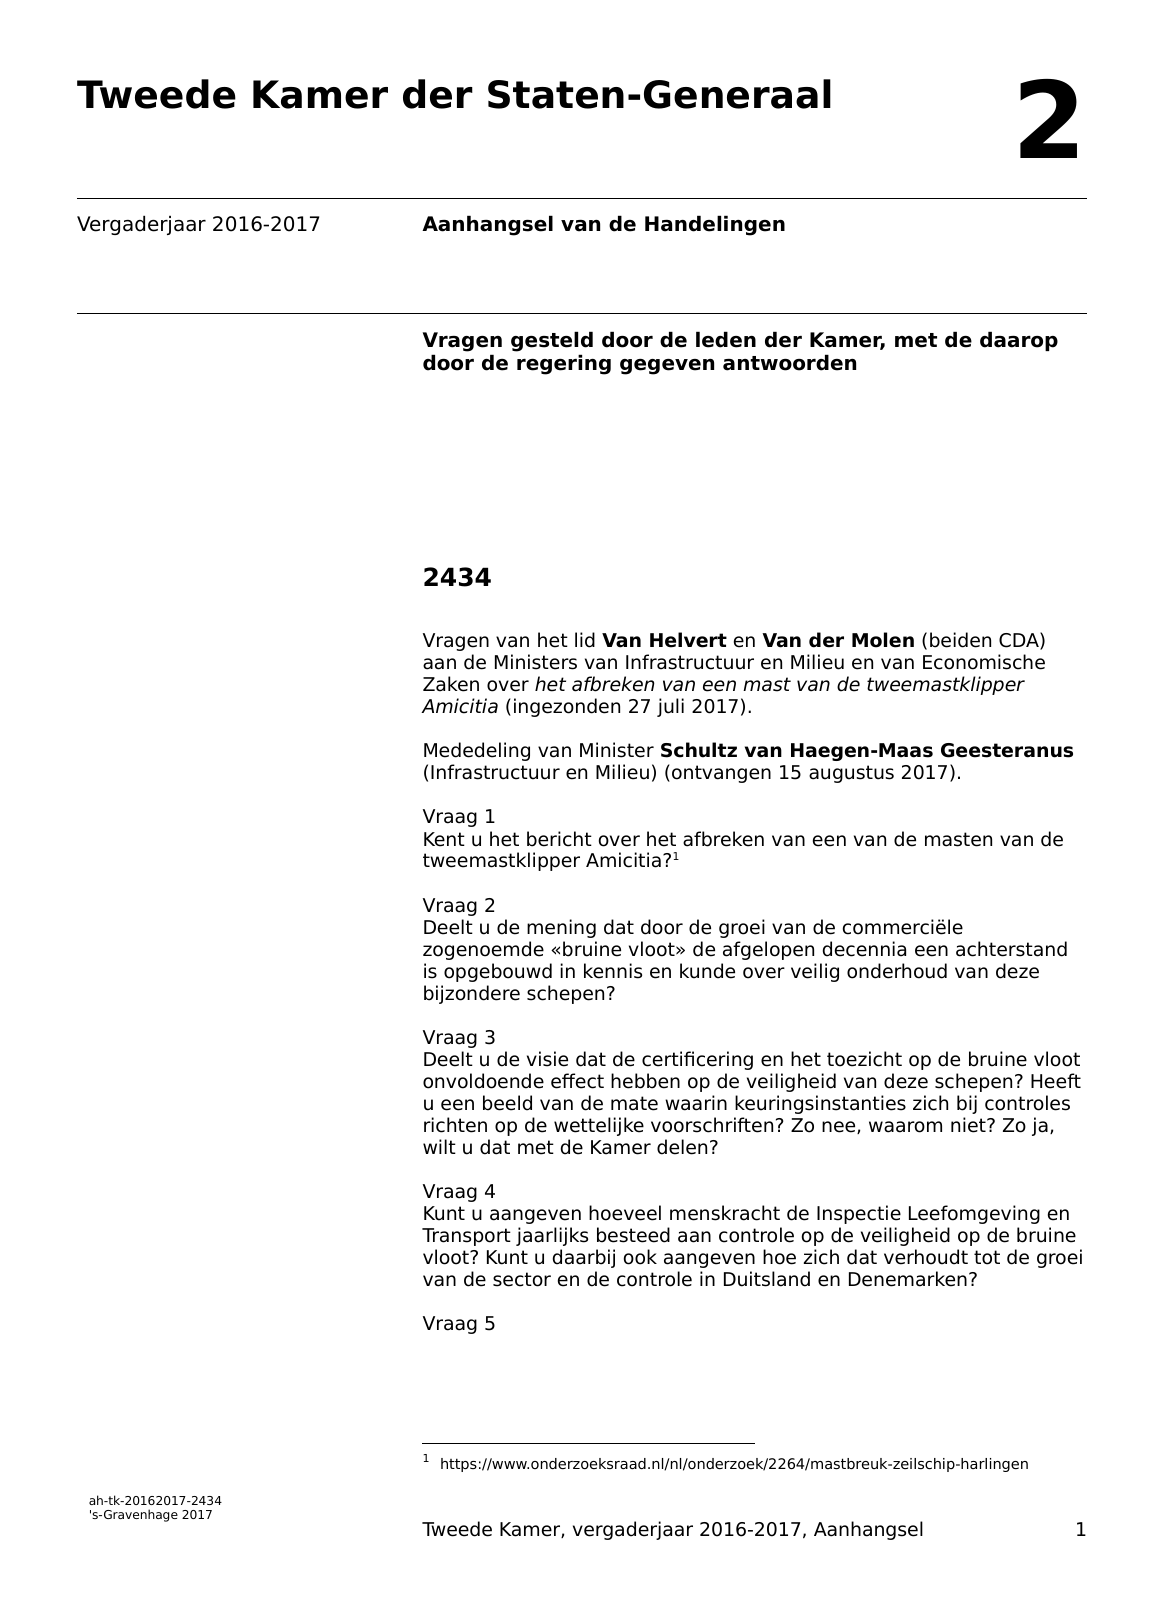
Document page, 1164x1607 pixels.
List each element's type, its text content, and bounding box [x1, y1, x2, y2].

table_cell [77, 314, 422, 375]
text Kunt u aangeven hoeveel menskracht de Inspectie Leefomgeving en Transport jaarlijks besteed aan controle op de veiligheid op de bruine vloot? Kunt u daarbij ook aangeven hoe zich dat verhoudt tot de groei van de sector en de controle in Duitsland en Denemarken? [422, 1203, 1087, 1291]
text Vraag 5 [422, 1313, 1087, 1335]
text 2434 [422, 563, 1087, 592]
text Vraag 3 [422, 1027, 1087, 1049]
text 's-Gravenhage 2017 [88, 1508, 323, 1522]
table_cell Vergaderjaar 2016-2017 [77, 199, 422, 313]
table_cell Vragen gesteld door de leden der Kamer, met de daarop door de regering gegeven antwoorden [422, 314, 1087, 375]
text Vraag 1 [422, 806, 1087, 828]
text Kent u het bericht over het afbreken van een van de masten van de tweemastklipper Amicitia? [422, 828, 1087, 872]
table_header 2 [886, 59, 1087, 198]
text Deelt u de visie dat de certificering en het toezicht op de bruine vloot onvoldoende effect hebben op de veiligheid van deze schepen? Heeft u een beeld van de mate waarin keuringsinstanties zich bij controles richten op de wettelijke voorschriften? Zo nee, waarom niet? Zo ja, wilt u dat met de Kamer delen? [422, 1049, 1087, 1158]
text Deelt u de mening dat door de groei van de commerciële zogenoemde «bruine vloot» de afgelopen decennia een achterstand is opgebouwd in kennis en kunde over veilig onderhoud van deze bijzondere schepen? [422, 917, 1087, 1004]
text ah-tk-20162017-2434 [88, 1494, 323, 1508]
text Vraag 2 [422, 894, 1087, 917]
text https://www.onderzoeksraad.nl/nl/onderzoek/2264/mastbreuk-zeilschip-harlingen [422, 1452, 1087, 1474]
table_cell Aanhangsel van de Handelingen [422, 199, 1087, 313]
text Mededeling van Minister Schultz van Haegen-Maas Geesteranus (Infrastructuur en Milieu) (ontvangen 15 augustus 2017). [422, 740, 1087, 784]
text Vraag 4 [422, 1181, 1087, 1203]
text Vragen van het lid Van Helvert en Van der Molen (beiden CDA) aan de Ministers van Infrastructuur en Milieu en van Economische Zaken over het afbreken van een mast van de tweemastklipper Amicitia (ingezonden 27 juli 2017). [422, 630, 1087, 718]
table_header Tweede Kamer der Staten-Generaal [77, 59, 886, 198]
